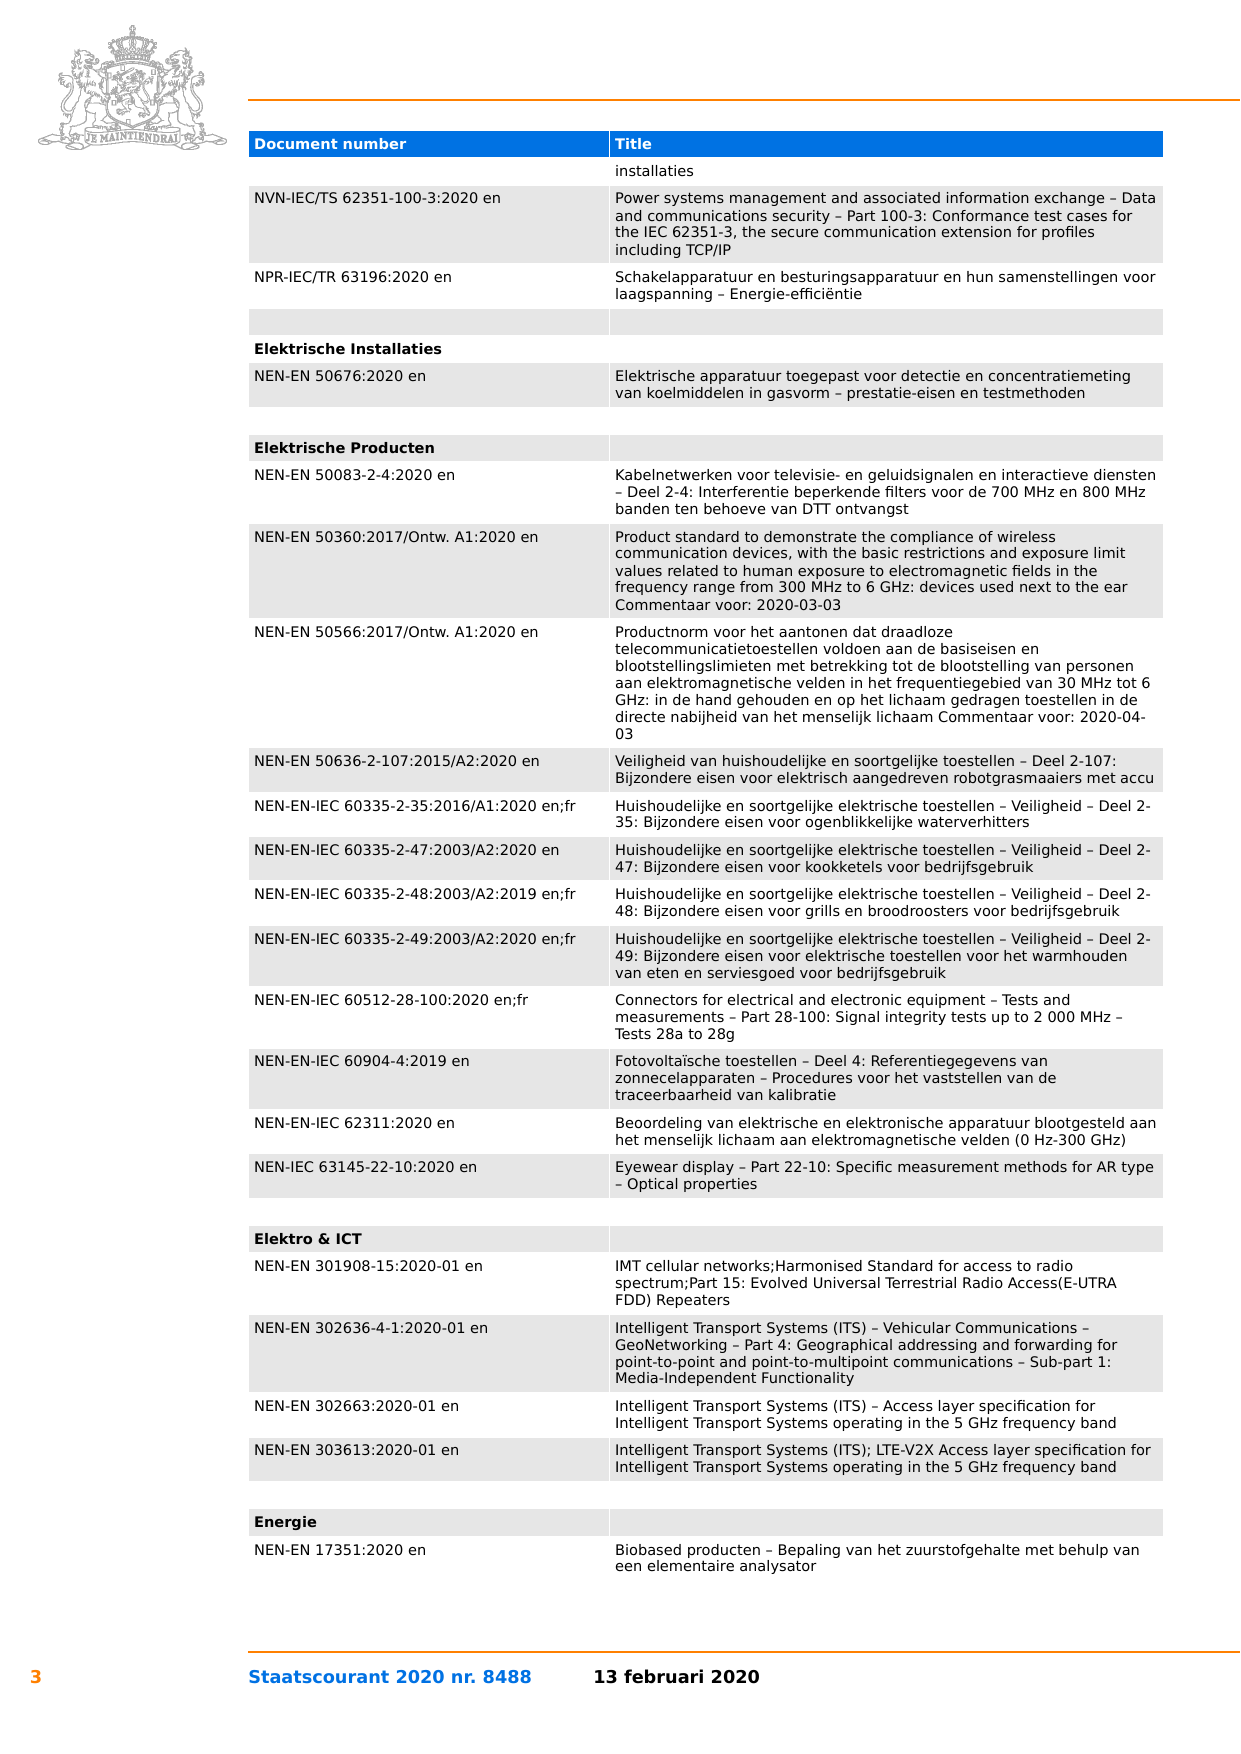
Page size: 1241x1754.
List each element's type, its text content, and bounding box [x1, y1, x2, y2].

table_cell Huishoudelijke en soortgelijke elektrische toestellen – Veiligheid – Deel 2-35: Bijzondere eisen voor ogenblikkelijke waterverhitters [610, 793, 1163, 836]
table_cell [249, 158, 609, 185]
table_cell NEN-EN 50083-2-4:2020 en [249, 463, 609, 523]
table_cell NVN-IEC/TS 62351-100-3:2020 en [249, 186, 609, 263]
table_cell [610, 336, 1163, 362]
table_cell NEN-EN-IEC 60335-2-49:2003/A2:2020 en;fr [249, 926, 609, 986]
table_cell IMT cellular networks;Harmonised Standard for access to radio spectrum;Part 15: Evolved Universal Terrestrial Radio Access(E-UTRA FDD) Repeaters [610, 1254, 1163, 1314]
table_header Title [610, 131, 1163, 157]
table_cell NEN-EN 50636-2-107:2015/A2:2020 en [249, 748, 609, 792]
table_cell NEN-EN 302636-4-1:2020-01 en [249, 1315, 609, 1392]
table_cell NEN-EN-IEC 60512-28-100:2020 en;fr [249, 987, 609, 1047]
table_header Document number [249, 131, 609, 157]
table_cell Elektrische Producten [249, 435, 609, 461]
table_cell Intelligent Transport Systems (ITS); LTE-V2X Access layer specification for Intelligent Transport Systems operating in the 5 GHz frequency band [610, 1438, 1163, 1481]
table_cell [249, 1482, 609, 1508]
table_cell Power systems management and associated information exchange – Data and communications security – Part 100-3: Conformance test cases for the IEC 62351-3, the secure communication extension for profiles including TCP/IP [610, 186, 1163, 263]
table_cell Eyewear display – Part 22-10: Specific measurement methods for AR type – Optical properties [610, 1154, 1163, 1198]
table_cell NEN-EN-IEC 62311:2020 en [249, 1110, 609, 1153]
table_cell Intelligent Transport Systems (ITS) – Vehicular Communications – GeoNetworking – Part 4: Geographical addressing and forwarding for point-to-point and point-to-multipoint communications – Sub-part 1: Media-Independent Functionality [610, 1315, 1163, 1392]
table_cell NEN-EN-IEC 60335-2-47:2003/A2:2020 en [249, 837, 609, 880]
table_cell Kabelnetwerken voor televisie- en geluidsignalen en interactieve diensten – Deel 2-4: Interferentie beperkende filters voor de 700 MHz en 800 MHz banden ten behoeve van DTT ontvangst [610, 463, 1163, 523]
table_cell Huishoudelijke en soortgelijke elektrische toestellen – Veiligheid – Deel 2-47: Bijzondere eisen voor kookketels voor bedrijfsgebruik [610, 837, 1163, 880]
table_cell [610, 408, 1163, 434]
table_cell [249, 408, 609, 434]
table_cell Beoordeling van elektrische en elektronische apparatuur blootgesteld aan het menselijk lichaam aan elektromagnetische velden (0 Hz-300 GHz) [610, 1110, 1163, 1153]
table_cell installaties [610, 158, 1163, 185]
table_cell Intelligent Transport Systems (ITS) – Access layer specification for Intelligent Transport Systems operating in the 5 GHz frequency band [610, 1393, 1163, 1436]
table_cell NEN-IEC 63145-22-10:2020 en [249, 1154, 609, 1198]
picture [38, 25, 227, 150]
table_cell [610, 1226, 1163, 1252]
table_cell NEN-EN 302663:2020-01 en [249, 1393, 609, 1436]
table_cell NEN-EN 303613:2020-01 en [249, 1438, 609, 1481]
table_cell Huishoudelijke en soortgelijke elektrische toestellen – Veiligheid – Deel 2-49: Bijzondere eisen voor elektrische toestellen voor het warmhouden van eten en serviesgoed voor bedrijfsgebruik [610, 926, 1163, 986]
table_cell [610, 1482, 1163, 1508]
table_cell [610, 1199, 1163, 1225]
table_cell NEN-EN-IEC 60904-4:2019 en [249, 1049, 609, 1109]
table_cell [249, 1199, 609, 1225]
table_cell Veiligheid van huishoudelijke en soortgelijke toestellen – Deel 2-107: Bijzondere eisen voor elektrisch aangedreven robotgrasmaaiers met accu [610, 748, 1163, 792]
table_cell Product standard to demonstrate the compliance of wireless communication devices, with the basic restrictions and exposure limit values related to human exposure to electromagnetic fields in the frequency range from 300 MHz to 6 GHz: devices used next to the ear Commentaar voor: 2020-03-03 [610, 524, 1163, 618]
table_cell NEN-EN 50566:2017/Ontw. A1:2020 en [249, 619, 609, 747]
table_cell NEN-EN-IEC 60335-2-35:2016/A1:2020 en;fr [249, 793, 609, 836]
table_cell [610, 1509, 1163, 1536]
table_cell Elektrische apparatuur toegepast voor detectie en concentratiemeting van koelmiddelen in gasvorm – prestatie-eisen en testmethoden [610, 363, 1163, 407]
table_cell [610, 435, 1163, 461]
table_cell Schakelapparatuur en besturingsapparatuur en hun samenstellingen voor laagspanning – Energie-efficiëntie [610, 264, 1163, 307]
table_cell NEN-EN 50360:2017/Ontw. A1:2020 en [249, 524, 609, 618]
table_cell Huishoudelijke en soortgelijke elektrische toestellen – Veiligheid – Deel 2-48: Bijzondere eisen voor grills en broodroosters voor bedrijfsgebruik [610, 881, 1163, 925]
table_cell NEN-EN 50676:2020 en [249, 363, 609, 407]
table_cell NEN-EN-IEC 60335-2-48:2003/A2:2019 en;fr [249, 881, 609, 925]
table_cell Energie [249, 1509, 609, 1536]
table_cell [249, 309, 609, 335]
table_cell [610, 309, 1163, 335]
table_cell Biobased producten – Bepaling van het zuurstofgehalte met behulp van een elementaire analysator [610, 1537, 1163, 1580]
table_cell NEN-EN 301908-15:2020-01 en [249, 1254, 609, 1314]
table_cell Elektrische Installaties [249, 336, 609, 362]
table_cell Productnorm voor het aantonen dat draadloze telecommunicatietoestellen voldoen aan de basiseisen en blootstellingslimieten met betrekking tot de blootstelling van personen aan elektromagnetische velden in het frequentiegebied van 30 MHz tot 6 GHz: in de hand gehouden en op het lichaam gedragen toestellen in de directe nabijheid van het menselijk lichaam Commentaar voor: 2020-04-03 [610, 619, 1163, 747]
table_cell Fotovoltaïsche toestellen – Deel 4: Referentiegegevens van zonnecelapparaten – Procedures voor het vaststellen van de traceerbaarheid van kalibratie [610, 1049, 1163, 1109]
table_cell NEN-EN 17351:2020 en [249, 1537, 609, 1580]
table_cell Connectors for electrical and electronic equipment – Tests and measurements – Part 28-100: Signal integrity tests up to 2 000 MHz – Tests 28a to 28g [610, 987, 1163, 1047]
table_cell NPR-IEC/TR 63196:2020 en [249, 264, 609, 307]
table_cell Elektro & ICT [249, 1226, 609, 1252]
